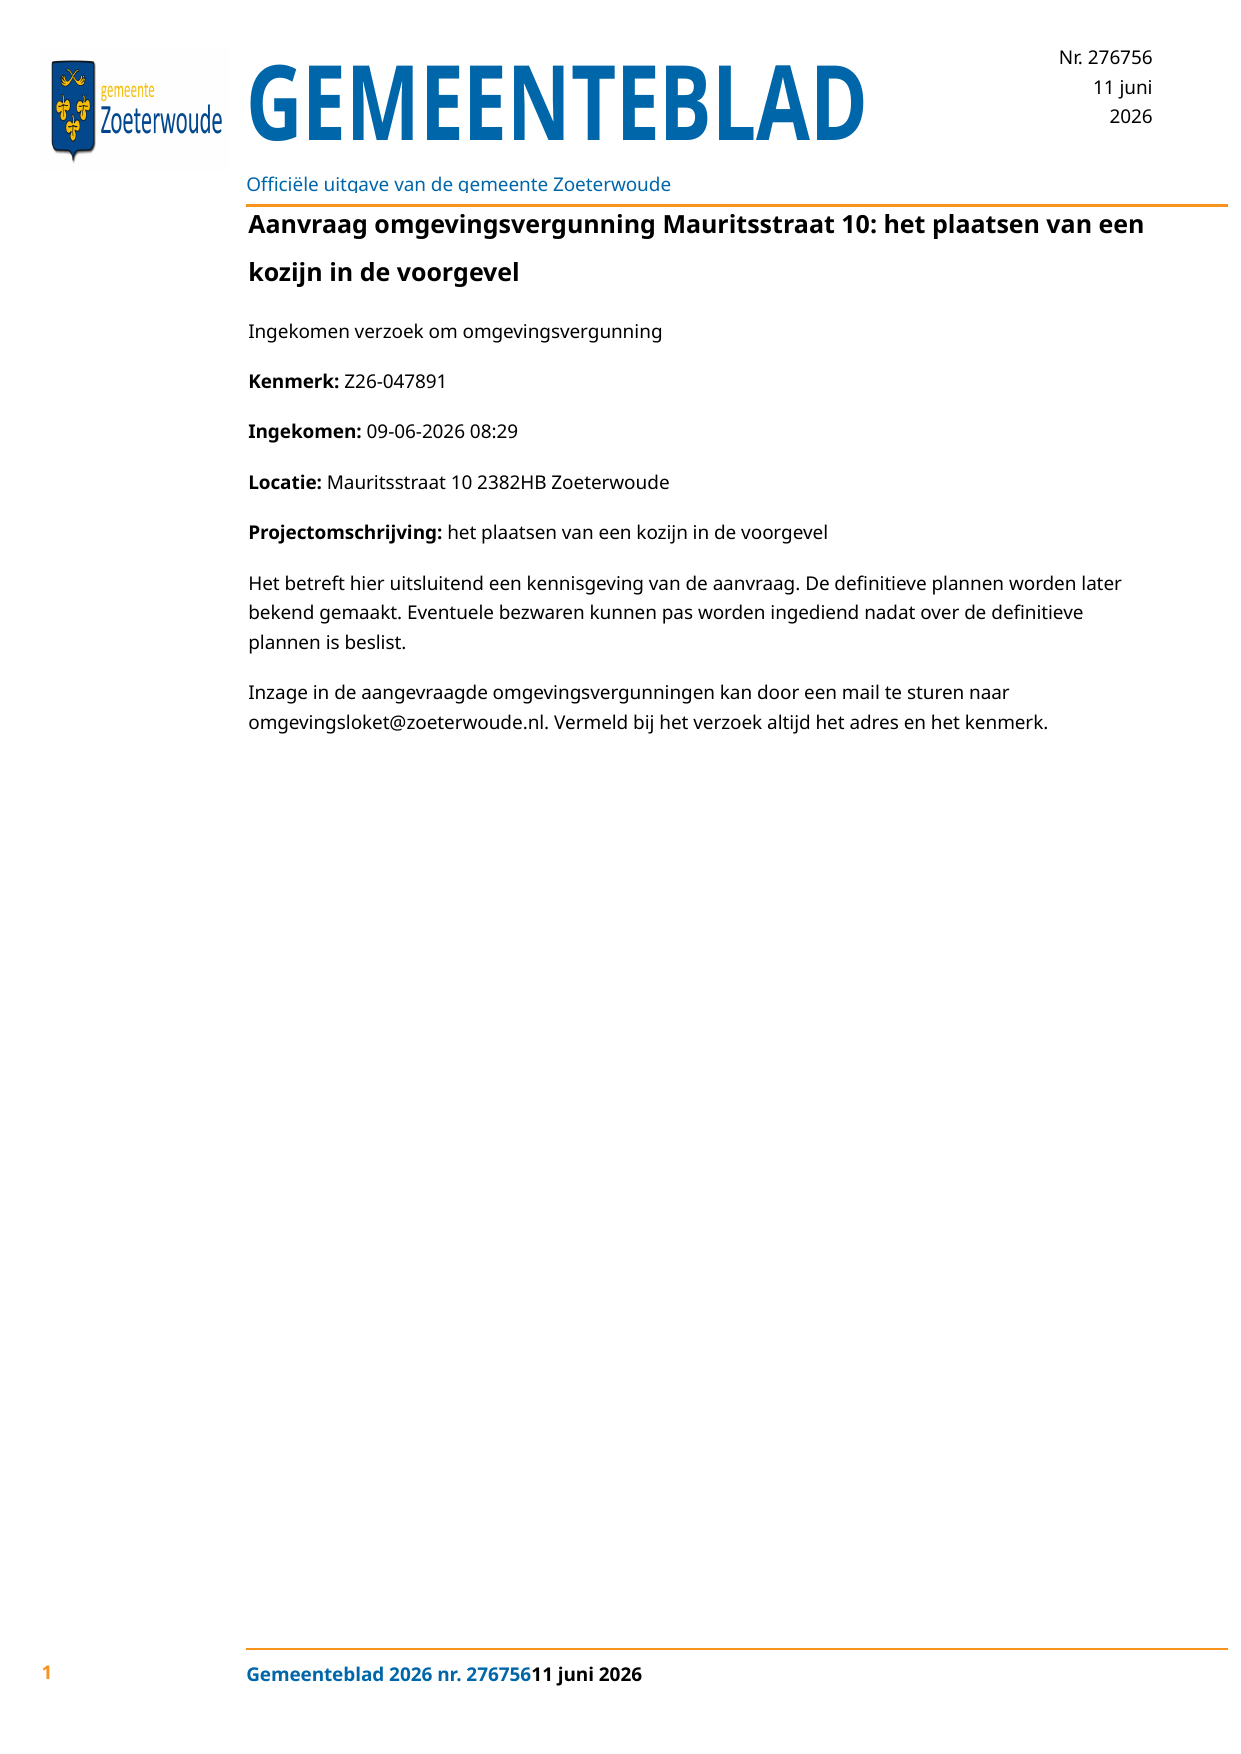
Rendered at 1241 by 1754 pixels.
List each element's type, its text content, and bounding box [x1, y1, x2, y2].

text Ingekomen verzoek om omgevingsvergunning [248, 318, 1152, 344]
text Het betreft hier uitsluitend een kennisgeving van de aanvraag. De definitieve plannen worden later bekend gemaakt. Eventuele bezwaren kunnen pas worden ingediend nadat over de definitieve plannen is beslist. [248, 570, 1152, 655]
picture [41, 47, 231, 172]
text Projectomschrijving: het plaatsen van een kozijn in de voorgevel [248, 519, 1152, 545]
text Ingekomen: 09-06-2026 08:29 [248, 419, 1152, 444]
text Aanvraag omgevingsvergunning Mauritsstraat 10: het plaatsen van een kozijn in de voorgevel [248, 207, 1152, 288]
text Inzage in de aangevraagde omgevingsvergunningen kan door een mail te sturen naar omgevingsloket@zoeterwoude.nl. Vermeld bij het verzoek altijd het adres en het kenmerk. [248, 679, 1152, 735]
text Kenmerk: Z26-047891 [248, 368, 1152, 394]
text Locatie: Mauritsstraat 10 2382HB Zoeterwoude [248, 469, 1152, 495]
